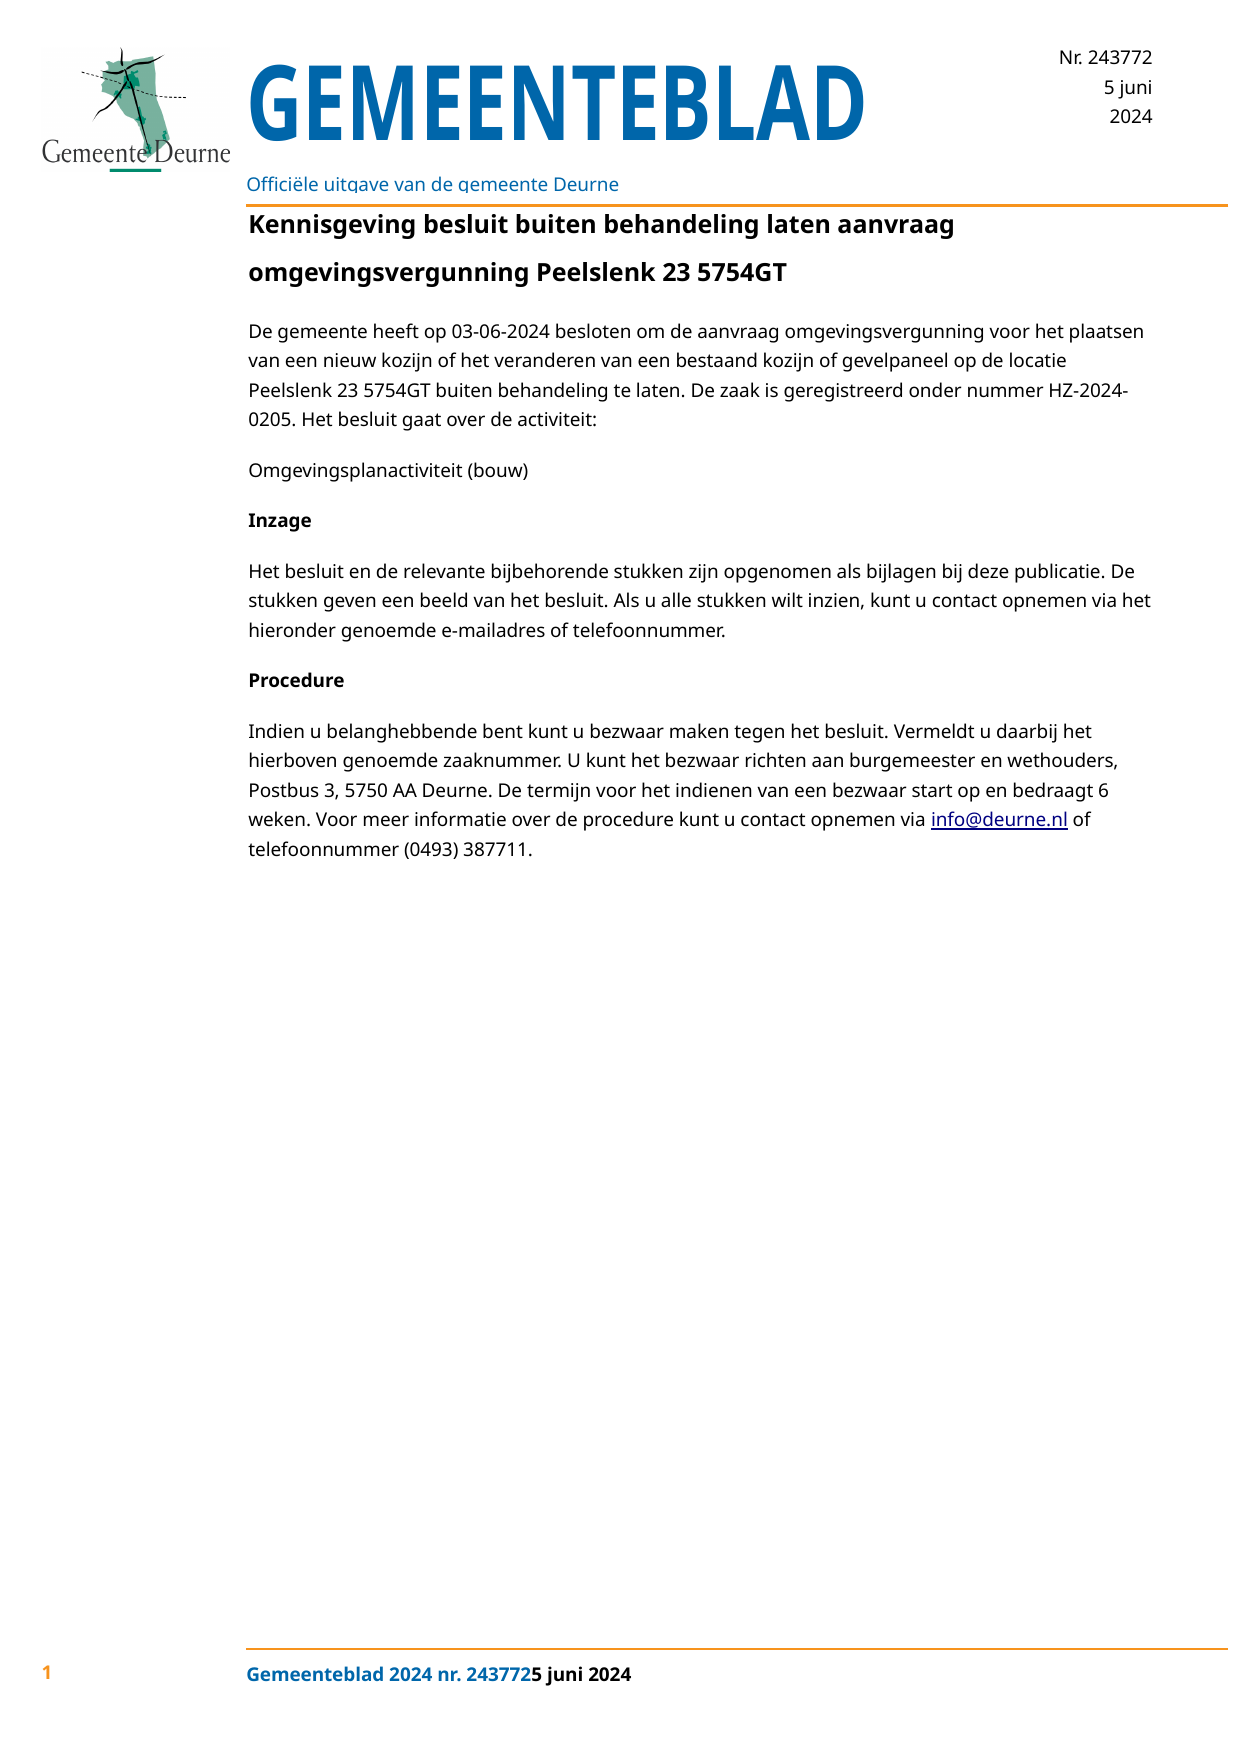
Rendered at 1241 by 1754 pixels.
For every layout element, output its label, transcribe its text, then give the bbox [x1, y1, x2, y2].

picture [41, 47, 231, 172]
text Inzage [248, 507, 1152, 533]
text Het besluit en de relevante bijbehorende stukken zijn opgenomen als bijlagen bij deze publicatie. De stukken geven een beeld van het besluit. Als u alle stukken wilt inzien, kunt u contact opnemen via het hieronder genoemde e-mailadres of telefoonnummer. [248, 558, 1152, 643]
text Kennisgeving besluit buiten behandeling laten aanvraag omgevingsvergunning Peelslenk 23 5754GT [248, 207, 1152, 288]
text Indien u belanghebbende bent kunt u bezwaar maken tegen het besluit. Vermeldt u daarbij het hierboven genoemde zaaknummer. U kunt het bezwaar richten aan burgemeester en wethouders, Postbus 3, 5750 AA Deurne. De termijn voor het indienen van een bezwaar start op en bedraagt 6 weken. Voor meer informatie over de procedure kunt u contact opnemen via info@deurne.nl of telefoonnummer (0493) 387711. [248, 718, 1152, 862]
text De gemeente heeft op 03-06-2024 besloten om de aanvraag omgevingsvergunning voor het plaatsen van een nieuw kozijn of het veranderen van een bestaand kozijn of gevelpaneel op de locatie Peelslenk 23 5754GT buiten behandeling te laten. De zaak is geregistreerd onder nummer HZ-2024-0205. Het besluit gaat over de activiteit: [248, 318, 1152, 432]
text Omgevingsplanactiviteit (bouw) [248, 457, 1152, 483]
text Procedure [248, 667, 1152, 693]
